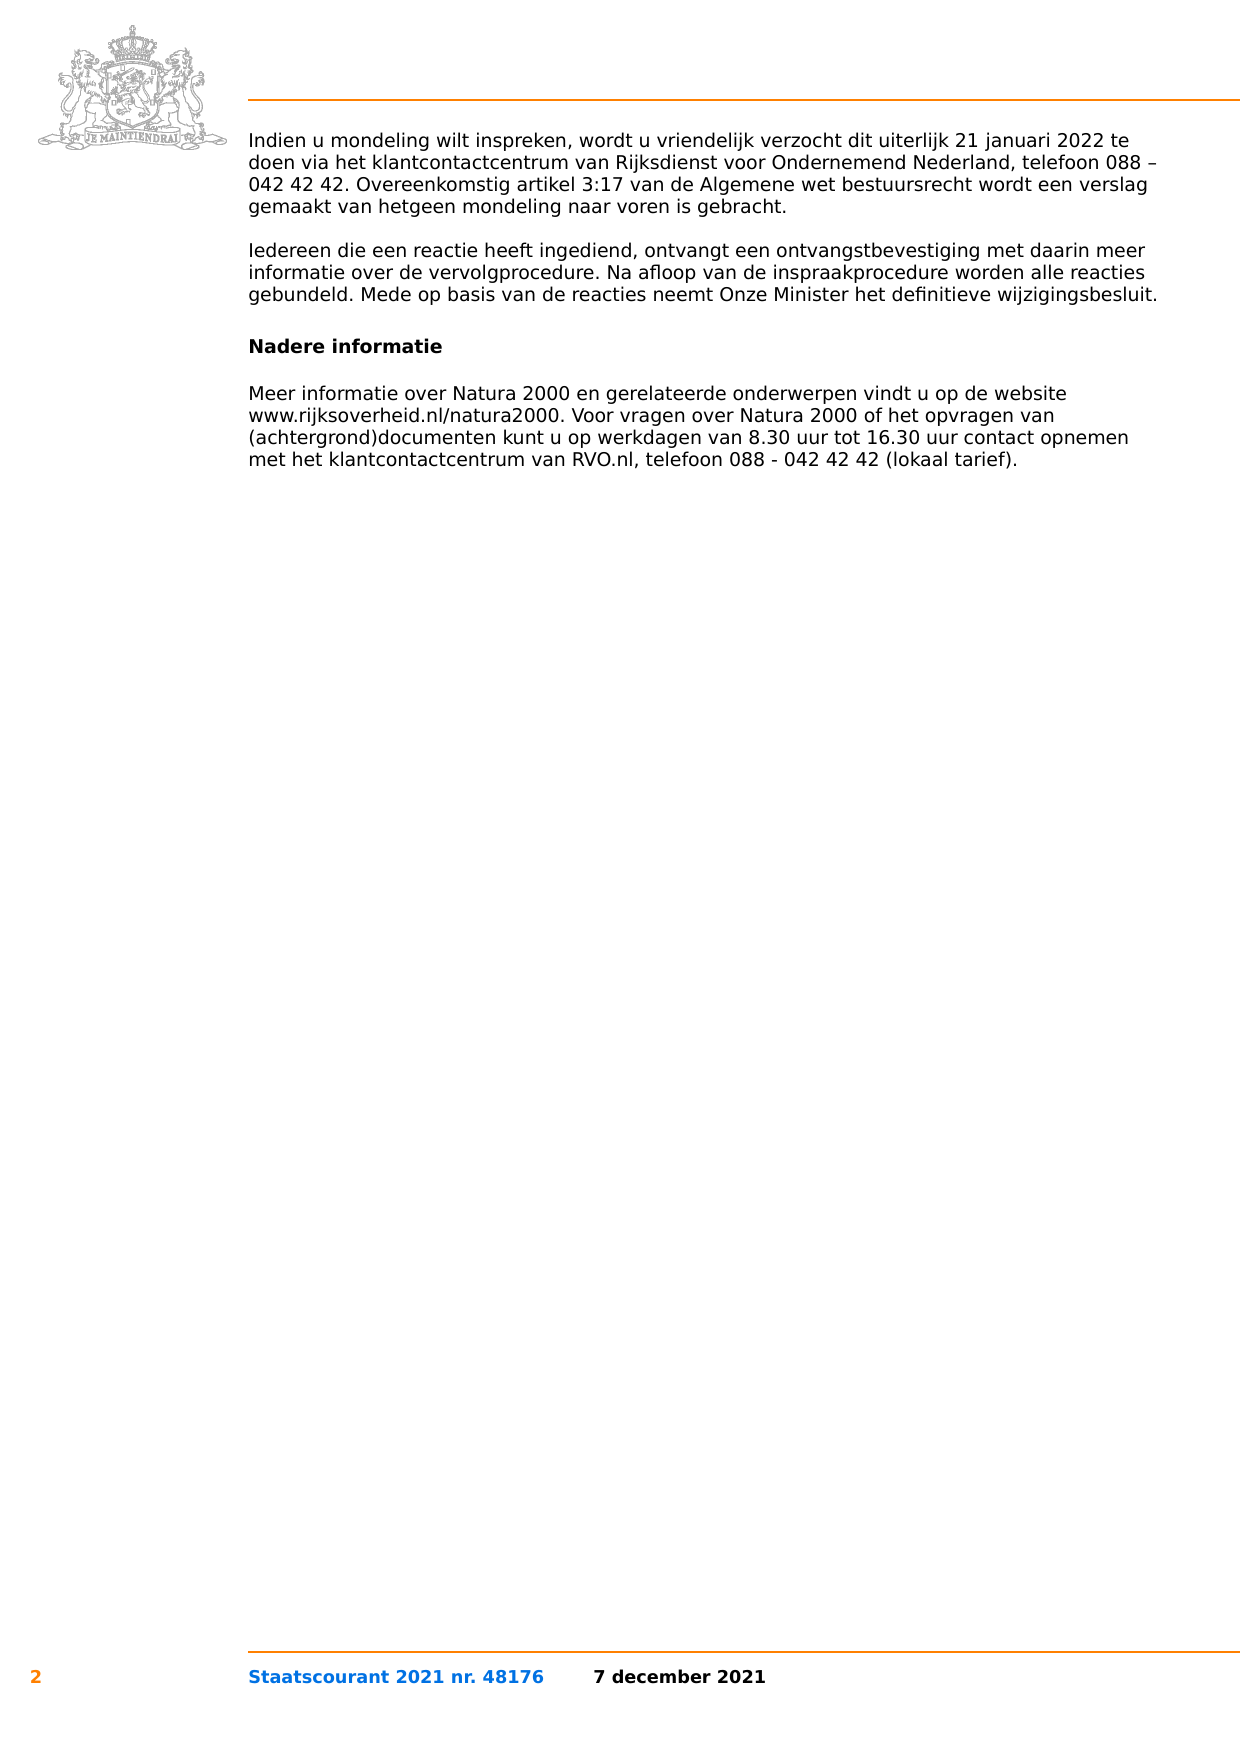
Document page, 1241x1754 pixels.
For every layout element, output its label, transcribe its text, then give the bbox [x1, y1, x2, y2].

text Iedereen die een reactie heeft ingediend, ontvangt een ontvangstbevestiging met daarin meer informatie over de vervolgprocedure. Na afloop van de inspraakprocedure worden alle reacties gebundeld. Mede op basis van de reacties neemt Onze Minister het definitieve wijzigingsbesluit. [248, 240, 1163, 306]
subtitle Nadere informatie [248, 336, 1163, 358]
text Meer informatie over Natura 2000 en gerelateerde onderwerpen vindt u op de website www.rijksoverheid.nl/natura2000. Voor vragen over Natura 2000 of het opvragen van (achtergrond)documenten kunt u op werkdagen van 8.30 uur tot 16.30 uur contact opnemen met het klantcontactcentrum van RVO.nl, telefoon 088 - 042 42 42 (lokaal tarief). [248, 383, 1163, 471]
picture [38, 25, 227, 150]
text Indien u mondeling wilt inspreken, wordt u vriendelijk verzocht dit uiterlijk 21 januari 2022 te doen via het klantcontactcentrum van Rijksdienst voor Ondernemend Nederland, telefoon 088 – 042 42 42. Overeenkomstig artikel 3:17 van de Algemene wet bestuursrecht wordt een verslag gemaakt van hetgeen mondeling naar voren is gebracht. [248, 130, 1163, 218]
